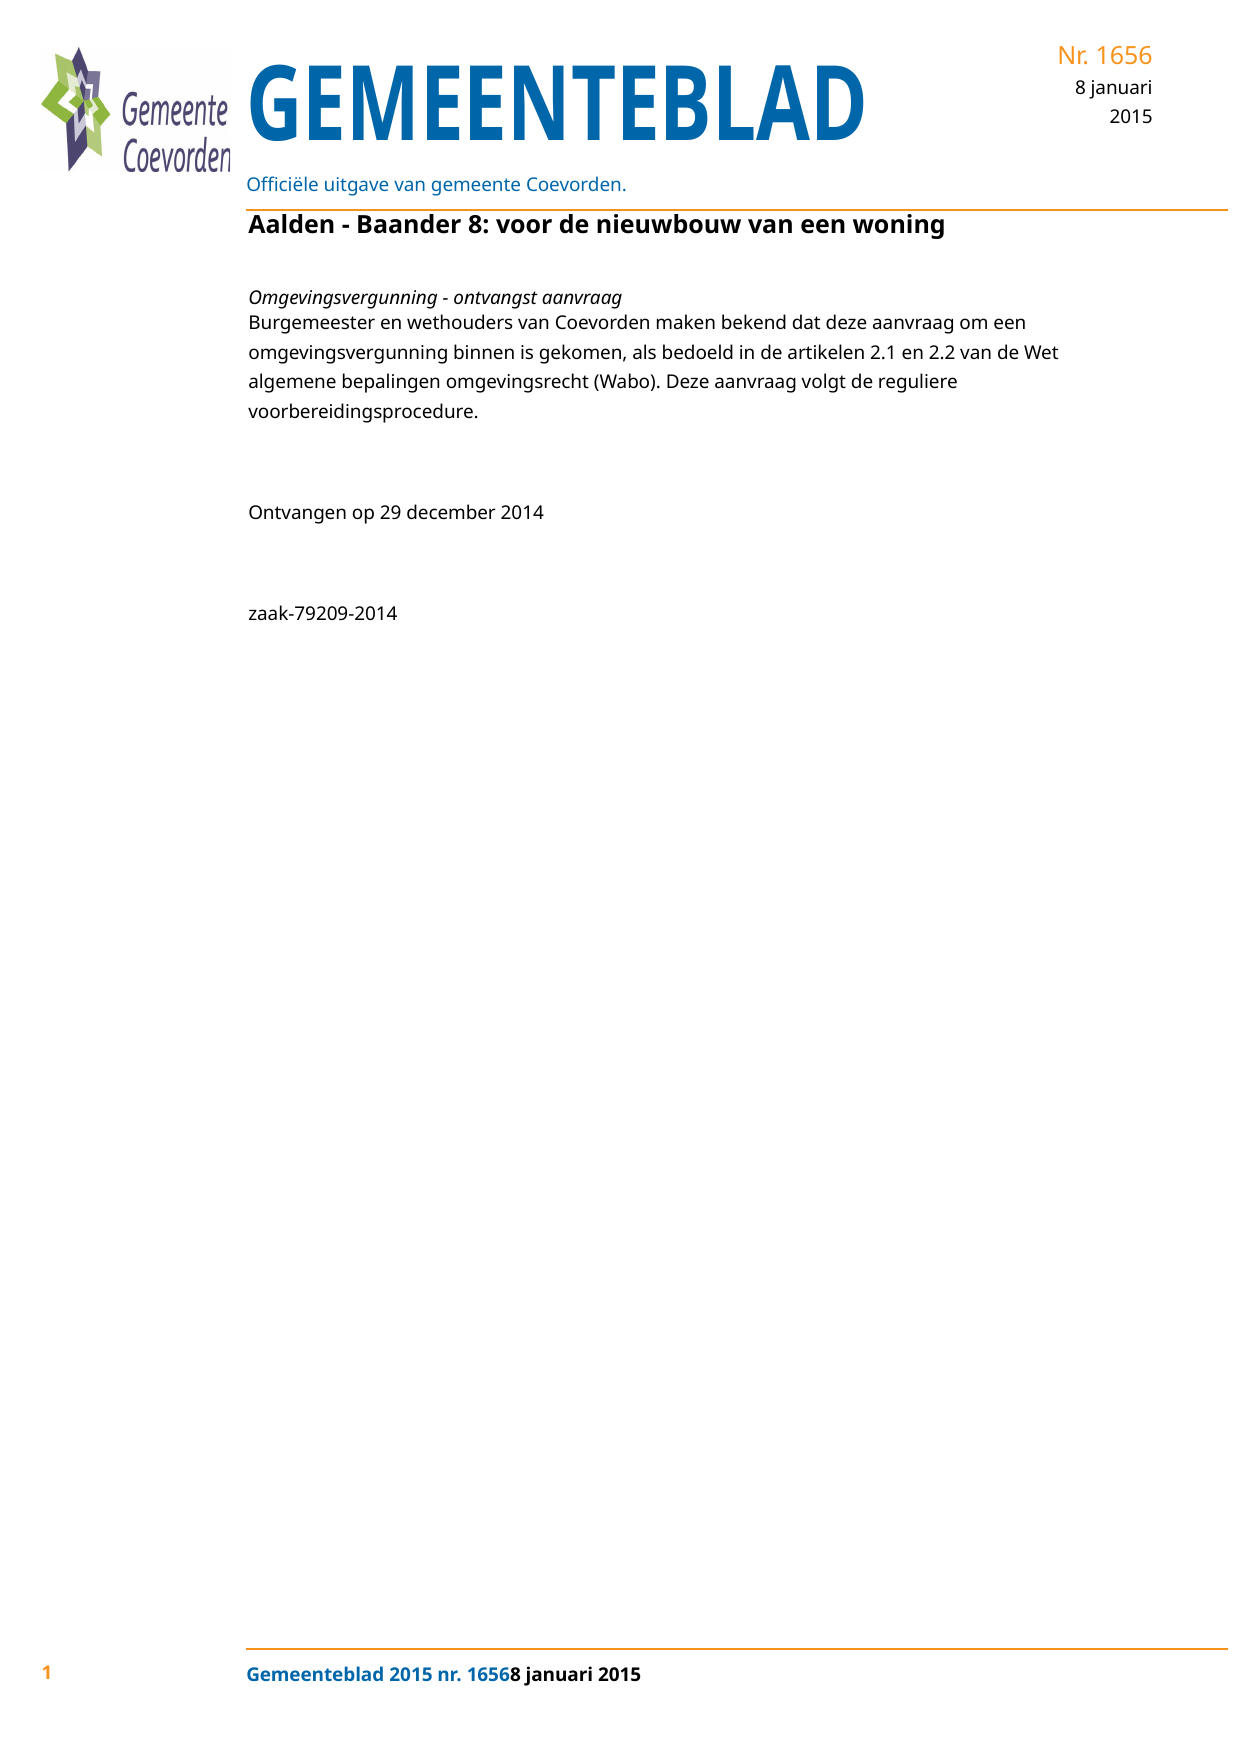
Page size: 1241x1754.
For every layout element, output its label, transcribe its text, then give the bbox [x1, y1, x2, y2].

picture [41, 47, 231, 172]
text Omgevingsvergunning - ontvangst aanvraag [248, 284, 1152, 309]
text Burgemeester en wethouders van Coevorden maken bekend dat deze aanvraag om een omgevingsvergunning binnen is gekomen, als bedoeld in de artikelen 2.1 en 2.2 van de Wet algemene bepalingen omgevingsrecht (Wabo). Deze aanvraag volgt de reguliere voorbereidingsprocedure. [248, 309, 1152, 424]
text Aalden - Baander 8: voor de nieuwbouw van een woning [248, 211, 1152, 241]
text Ontvangen op 29 december 2014 [248, 499, 1152, 525]
text zaak-79209-2014 [248, 600, 1152, 626]
